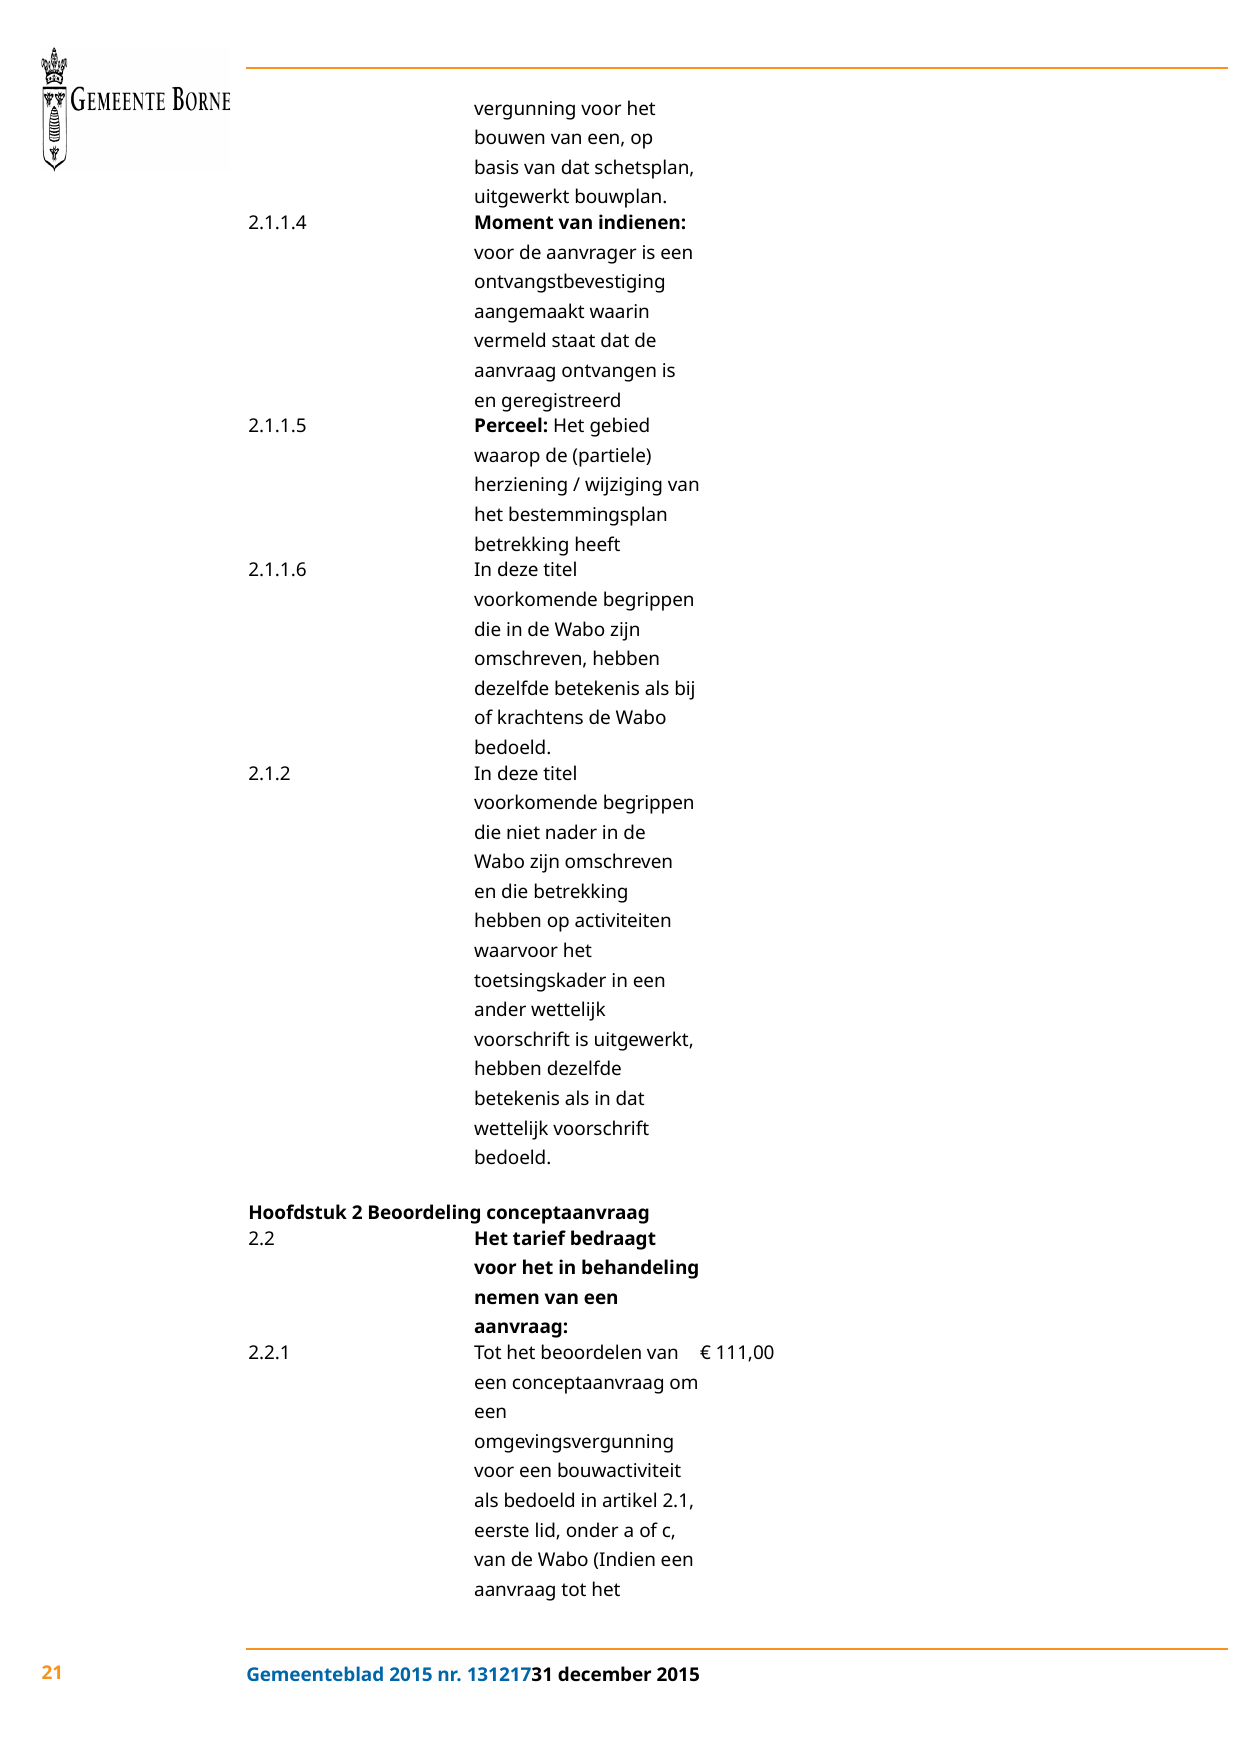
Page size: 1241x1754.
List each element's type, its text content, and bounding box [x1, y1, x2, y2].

table_cell In deze titel voorkomende begrippen die niet nader in de Wabo zijn omschreven en die betrekking hebben op activiteiten waarvoor het toetsingskader in een ander wettelijk voorschrift is uitgewerkt, hebben dezelfde betekenis als in dat wettelijk voorschrift bedoeld. [474, 760, 700, 1170]
table_cell 2.2 [248, 1225, 474, 1339]
table_cell [248, 95, 474, 209]
table_cell [474, 1170, 700, 1196]
table_cell 2.2.1 [248, 1339, 474, 1602]
table_cell Het tarief bedraagt voor het in behandeling nemen van een aanvraag: [474, 1225, 700, 1339]
table_cell 2.1.1.6 [248, 557, 474, 760]
table_cell Moment van indienen: voor de aanvrager is een ontvangstbevestiging aangemaakt waarin vermeld staat dat de aanvraag ontvangen is en geregistreerd [474, 209, 700, 412]
table_cell [248, 1170, 474, 1196]
table_cell 2.1.1.5 [248, 413, 474, 557]
table_cell 2.1.2 [248, 760, 474, 1170]
table_cell Tot het beoordelen van een conceptaanvraag om een omgevingsvergunning voor een bouwactiviteit als bedoeld in artikel 2.1, eerste lid, onder a of c, van de Wabo (Indien een aanvraag tot het [474, 1339, 700, 1602]
table_cell Perceel: Het gebied waarop de (partiele) herziening / wijziging van het bestemmingsplan betrekking heeft [474, 413, 700, 557]
picture [41, 47, 231, 172]
table_cell vergunning voor het bouwen van een, op basis van dat schetsplan, uitgewerkt bouwplan. [474, 95, 700, 209]
table_cell In deze titel voorkomende begrippen die in de Wabo zijn omschreven, hebben dezelfde betekenis als bij of krachtens de Wabo bedoeld. [474, 557, 700, 760]
table_cell 2.1.1.4 [248, 209, 474, 412]
table_cell [700, 1225, 926, 1339]
table_cell € 111,00 [700, 1339, 926, 1602]
table_header Hoofdstuk 2 Beoordeling conceptaanvraag [248, 1199, 700, 1225]
